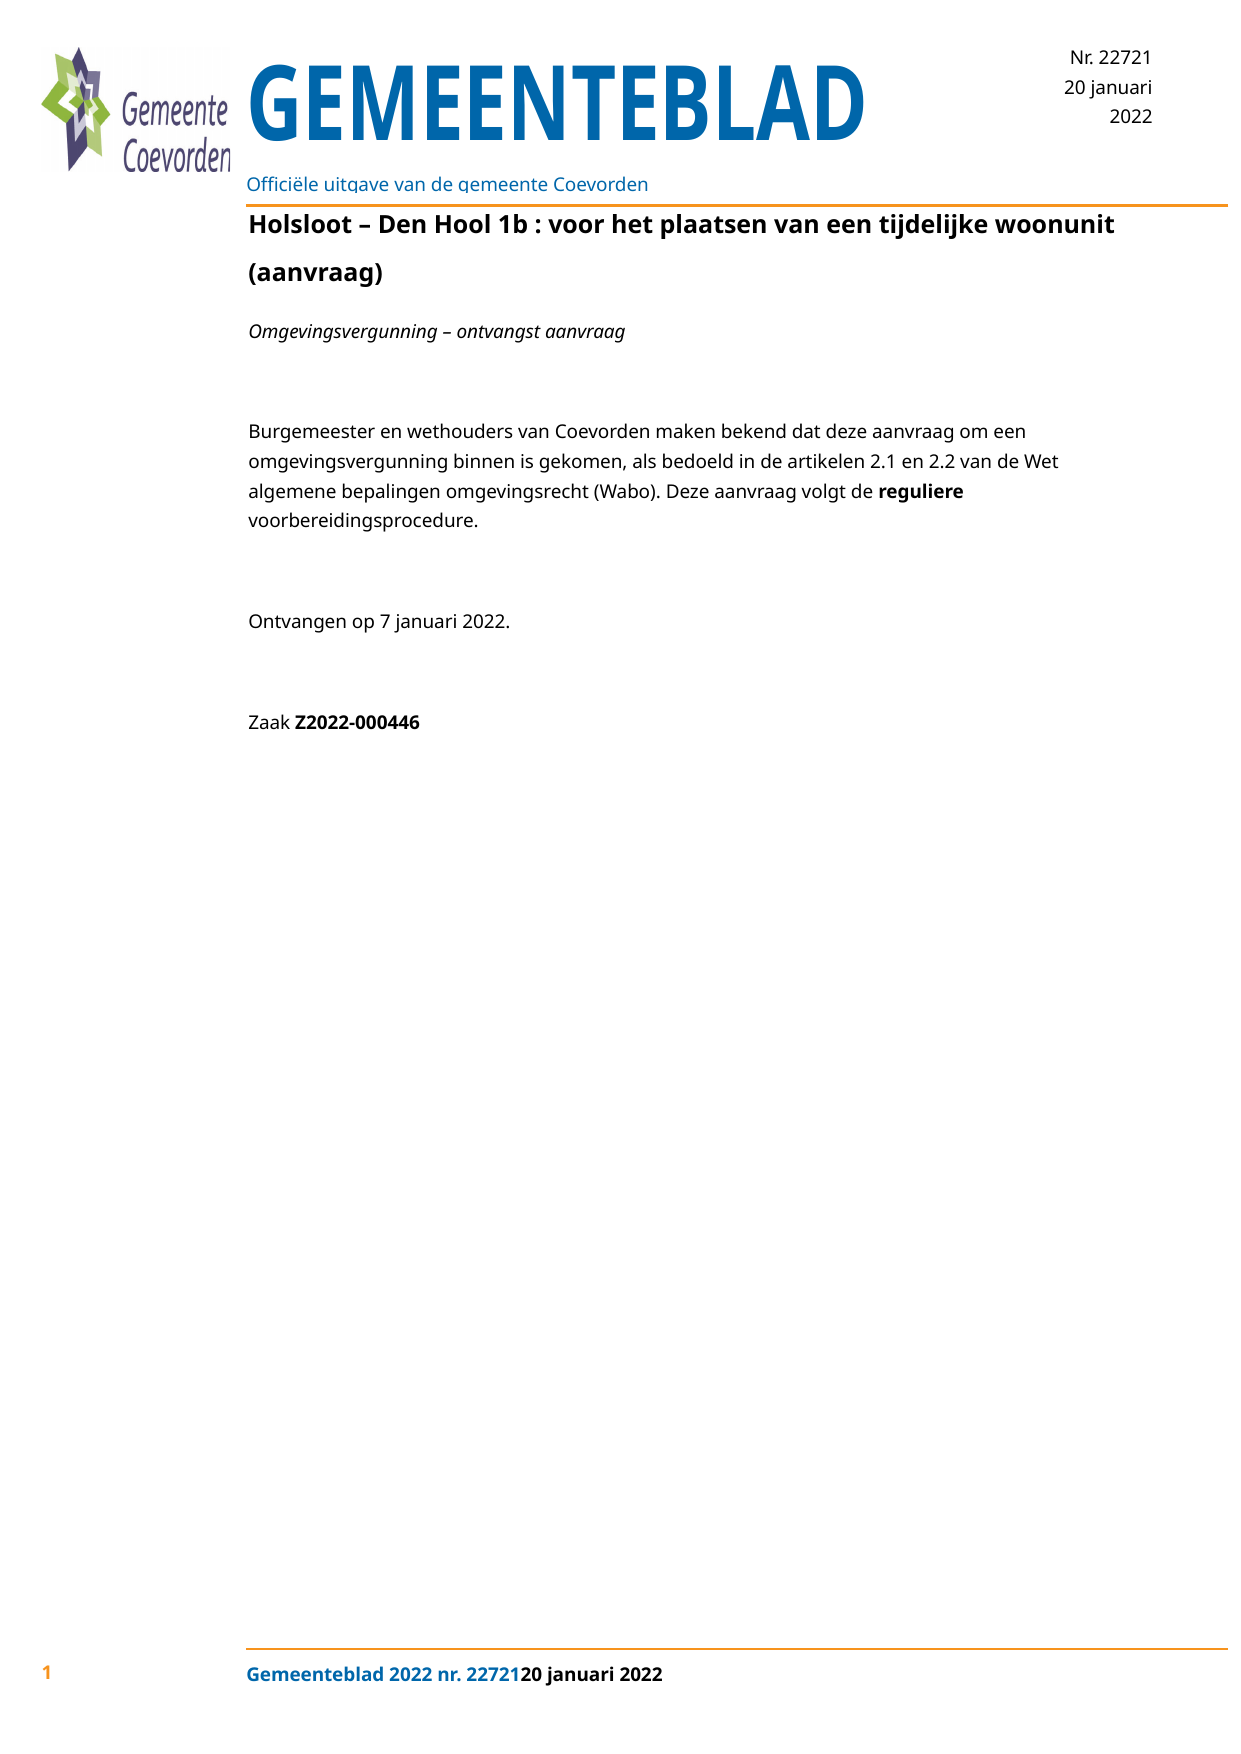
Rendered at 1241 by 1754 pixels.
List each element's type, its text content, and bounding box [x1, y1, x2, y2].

picture [41, 47, 231, 172]
text Burgemeester en wethouders van Coevorden maken bekend dat deze aanvraag om een omgevingsvergunning binnen is gekomen, als bedoeld in de artikelen 2.1 en 2.2 van de Wet algemene bepalingen omgevingsrecht (Wabo). Deze aanvraag volgt de reguliere voorbereidingsprocedure. [248, 419, 1152, 533]
text Omgevingsvergunning – ontvangst aanvraag [248, 318, 1152, 344]
text Holsloot – Den Hool 1b : voor het plaatsen van een tijdelijke woonunit (aanvraag) [248, 207, 1152, 288]
text Zaak Z2022-000446 [248, 709, 1152, 735]
text Ontvangen op 7 januari 2022. [248, 608, 1152, 634]
